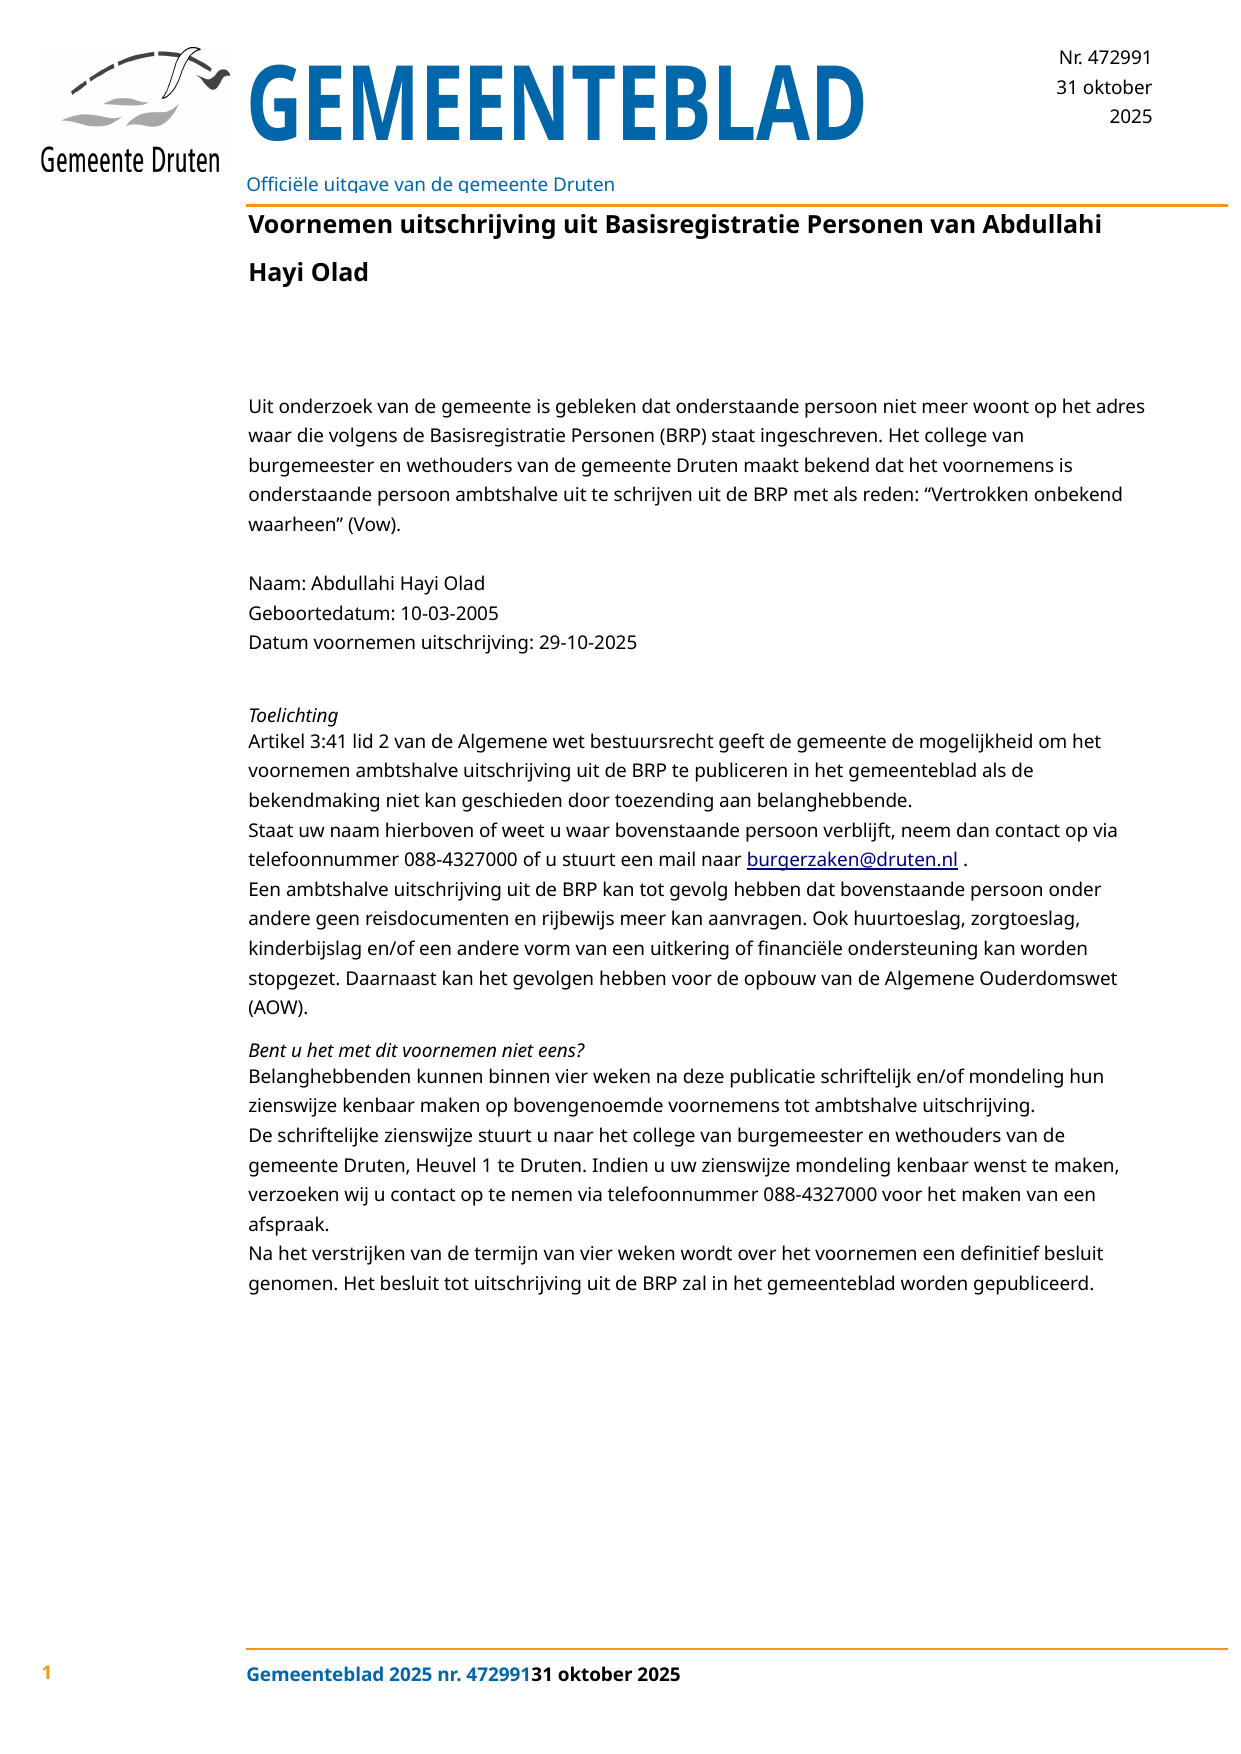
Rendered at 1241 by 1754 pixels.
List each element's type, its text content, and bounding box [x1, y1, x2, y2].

picture [41, 47, 231, 172]
text Bent u het met dit voornemen niet eens? [248, 1037, 1152, 1063]
text Datum voornemen uitschrijving: 29-10-2025 [248, 629, 1152, 655]
text Belanghebbenden kunnen binnen vier weken na deze publicatie schriftelijk en/of mondeling hun zienswijze kenbaar maken op bovengenoemde voornemens tot ambtshalve uitschrijving. [248, 1063, 1152, 1118]
text Uit onderzoek van de gemeente is gebleken dat onderstaande persoon niet meer woont op het adres waar die volgens de Basisregistratie Personen (BRP) staat ingeschreven. Het college van burgemeester en wethouders van de gemeente Druten maakt bekend dat het voornemens is onderstaande persoon ambtshalve uit te schrijven uit de BRP met als reden: “Vertrokken onbekend waarheen” (Vow). [248, 393, 1152, 537]
text Naam: Abdullahi Hayi Olad [248, 570, 1152, 596]
text Na het verstrijken van de termijn van vier weken wordt over het voornemen een definitief besluit genomen. Het besluit tot uitschrijving uit de BRP zal in het gemeenteblad worden gepubliceerd. [248, 1241, 1152, 1296]
text De schriftelijke zienswijze stuurt u naar het college van burgemeester en wethouders van de gemeente Druten, Heuvel 1 te Druten. Indien u uw zienswijze mondeling kenbaar wenst te maken, verzoeken wij u contact op te nemen via telefoonnummer 088-4327000 voor het maken van een afspraak. [248, 1122, 1152, 1237]
text Staat uw naam hierboven of weet u waar bovenstaande persoon verblijft, neem dan contact op via telefoonnummer 088-4327000 of u stuurt een mail naar burgerzaken@druten.nl . [248, 817, 1152, 872]
text Geboortedatum: 10-03-2005 [248, 600, 1152, 626]
text Artikel 3:41 lid 2 van de Algemene wet bestuursrecht geeft de gemeente de mogelijkheid om het voornemen ambtshalve uitschrijving uit de BRP te publiceren in het gemeenteblad als de bekendmaking niet kan geschieden door toezending aan belanghebbende. [248, 728, 1152, 813]
text Een ambtshalve uitschrijving uit de BRP kan tot gevolg hebben dat bovenstaande persoon onder andere geen reisdocumenten en rijbewijs meer kan aanvragen. Ook huurtoeslag, zorgtoeslag, kinderbijslag en/of een andere vorm van een uitkering of financiële ondersteuning kan worden stopgezet. Daarnaast kan het gevolgen hebben voor de opbouw van de Algemene Ouderdomswet (AOW). [248, 876, 1152, 1020]
text Voornemen uitschrijving uit Basisregistratie Personen van Abdullahi Hayi Olad [248, 207, 1152, 288]
text Toelichting [248, 702, 1152, 728]
